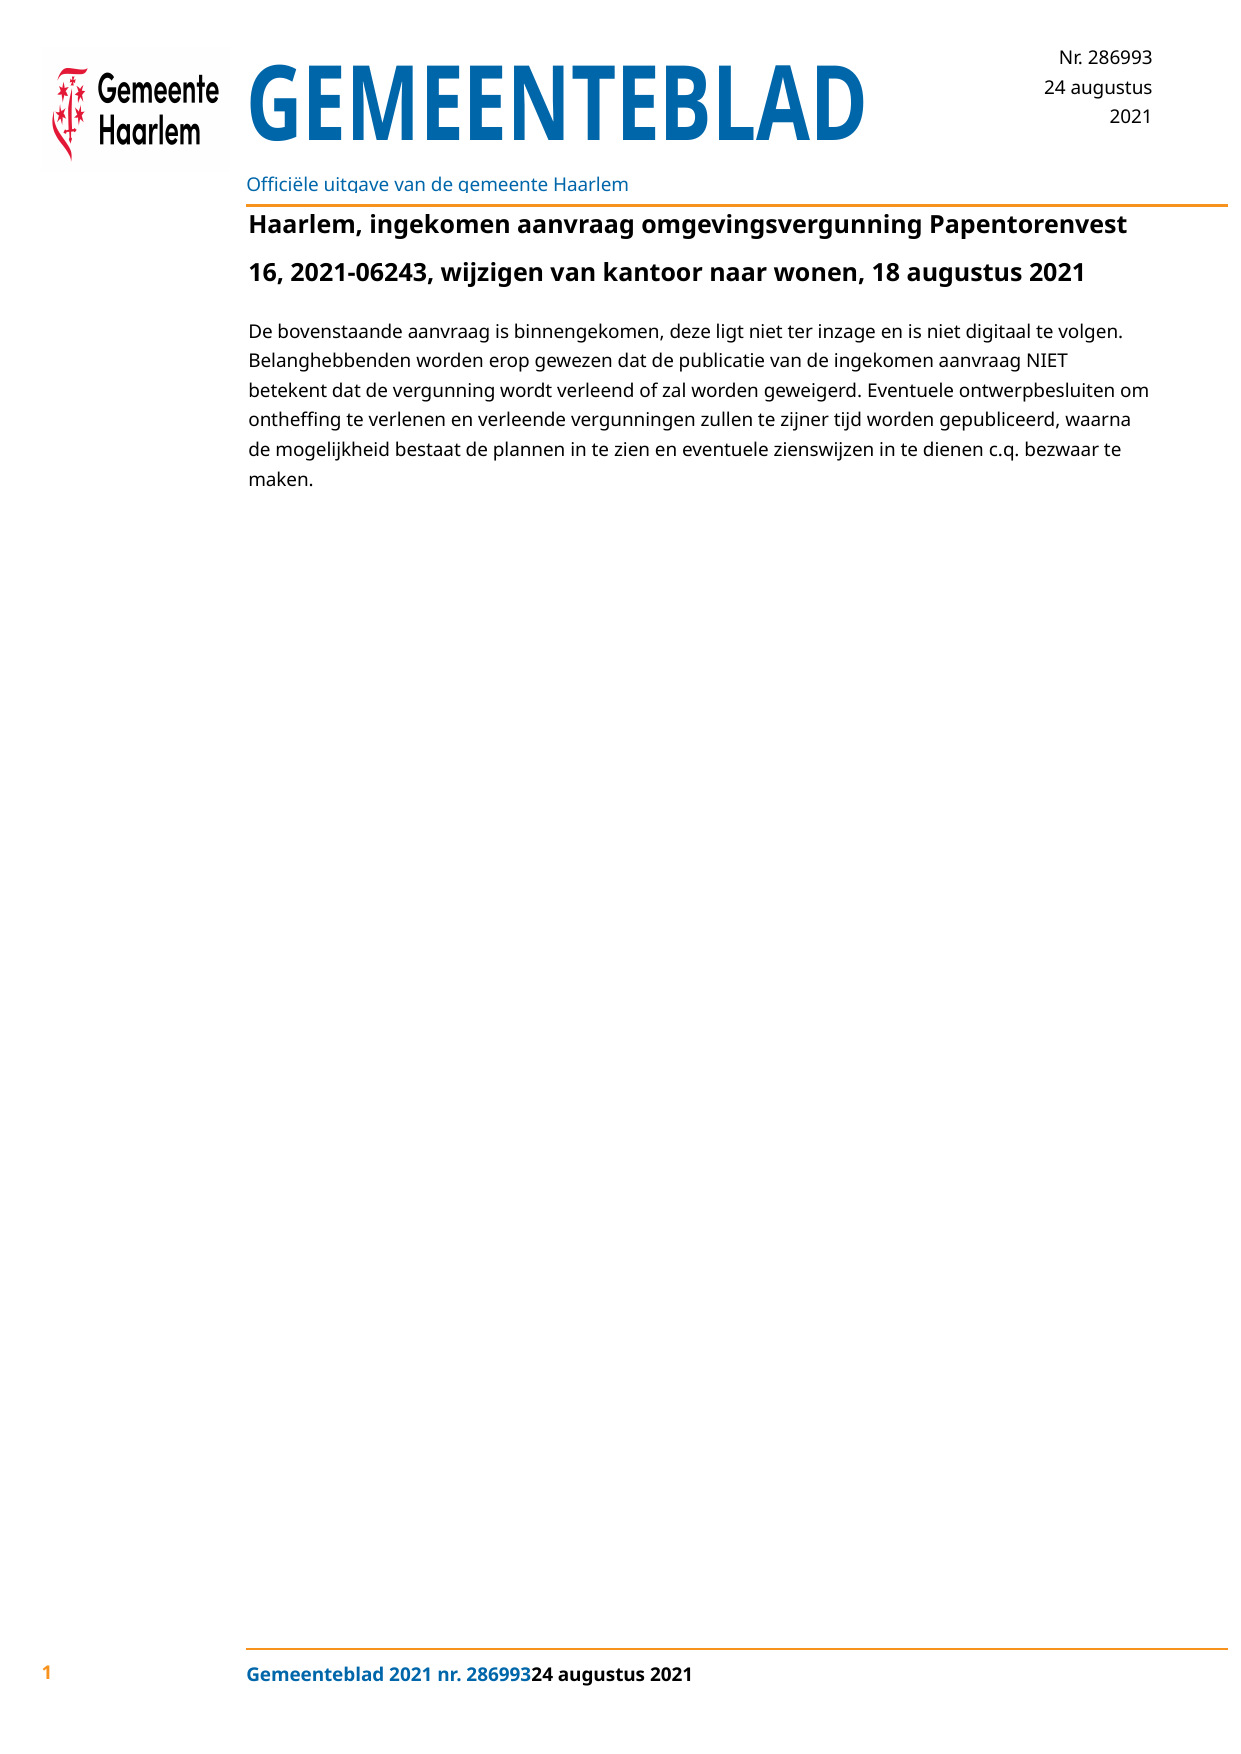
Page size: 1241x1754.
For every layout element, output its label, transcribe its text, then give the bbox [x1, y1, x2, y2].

text De bovenstaande aanvraag is binnengekomen, deze ligt niet ter inzage en is niet digitaal te volgen. Belanghebbenden worden erop gewezen dat de publicatie van de ingekomen aanvraag NIET betekent dat de vergunning wordt verleend of zal worden geweigerd. Eventuele ontwerpbesluiten om ontheffing te verlenen en verleende vergunningen zullen te zijner tijd worden gepubliceerd, waarna de mogelijkheid bestaat de plannen in te zien en eventuele zienswijzen in te dienen c.q. bezwaar te maken. [248, 318, 1152, 492]
text Haarlem, ingekomen aanvraag omgevingsvergunning Papentorenvest 16, 2021-06243, wijzigen van kantoor naar wonen, 18 augustus 2021 [248, 207, 1152, 288]
picture [41, 47, 231, 172]
